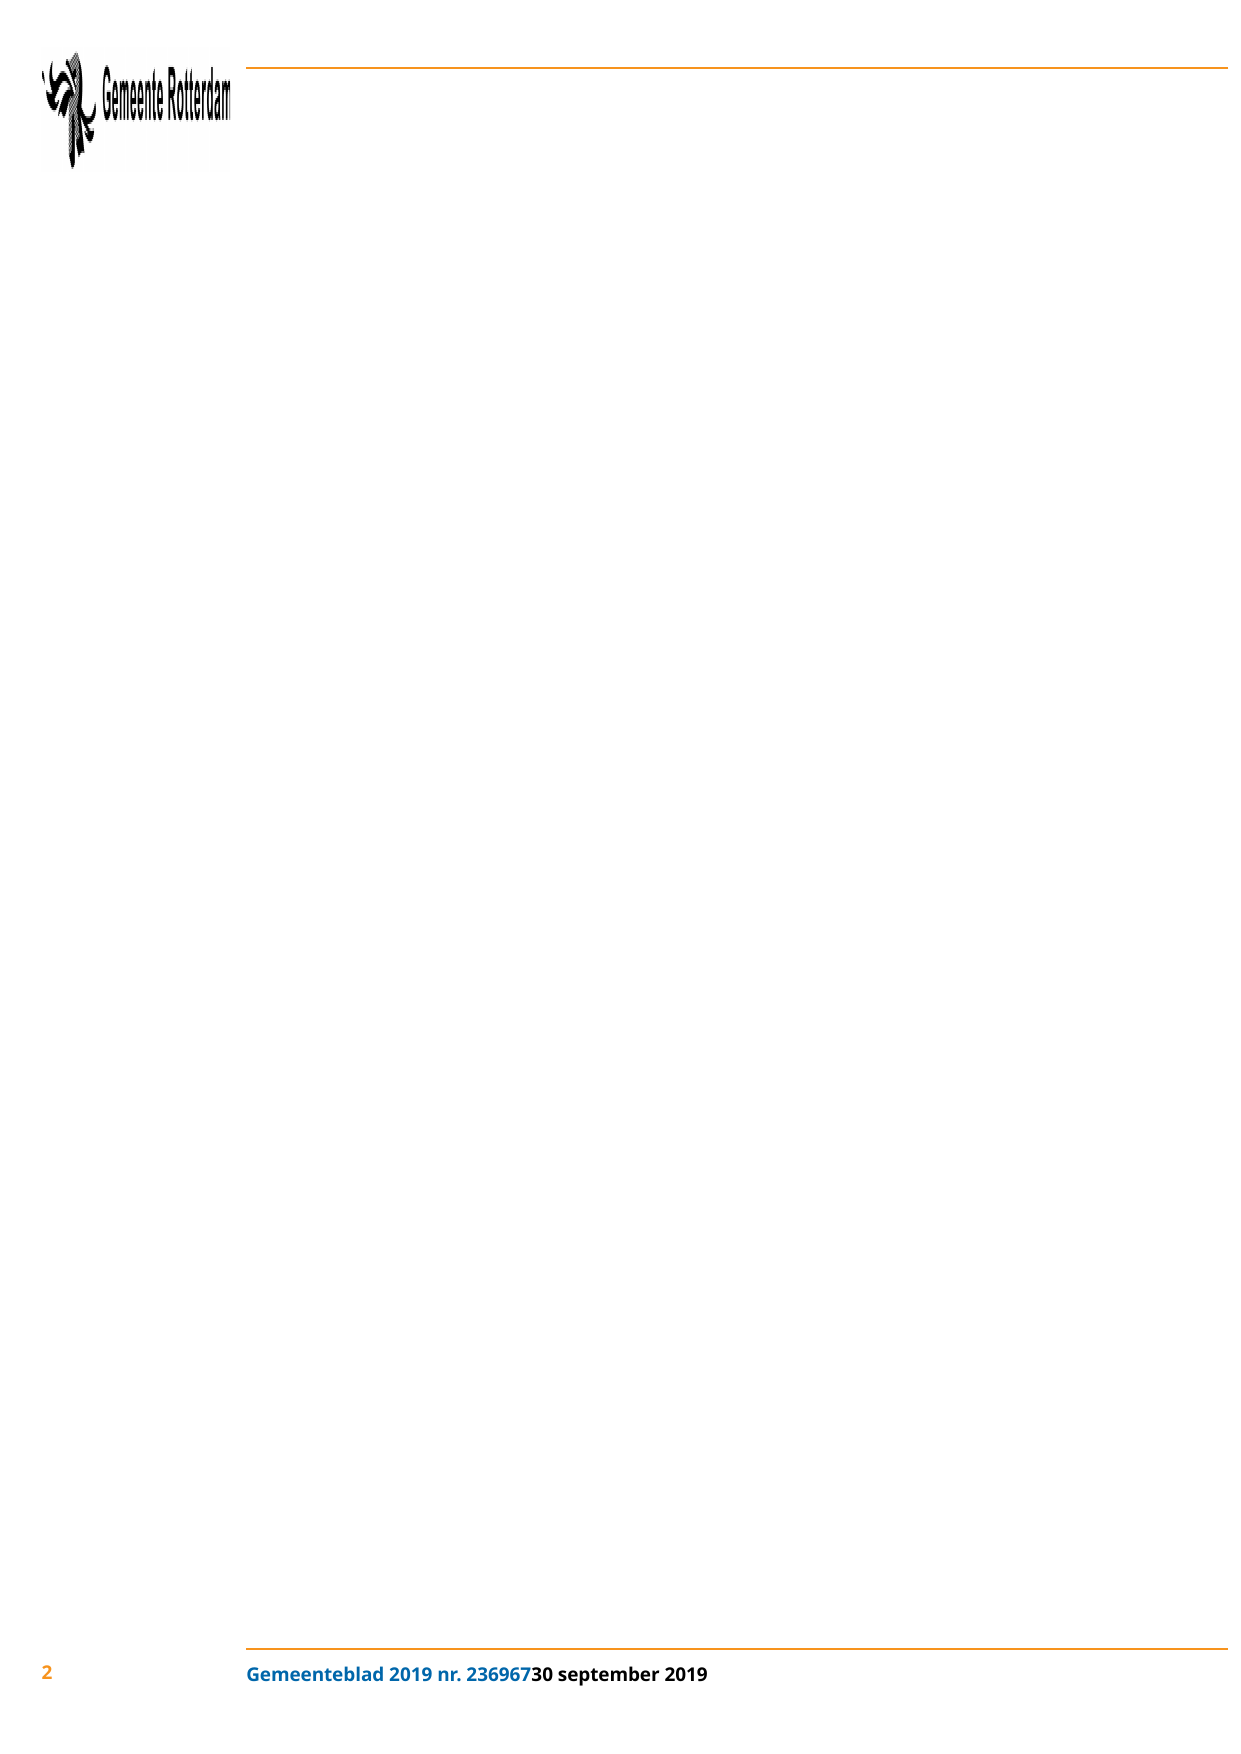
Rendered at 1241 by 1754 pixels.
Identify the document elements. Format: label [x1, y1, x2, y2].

picture [41, 47, 231, 172]
